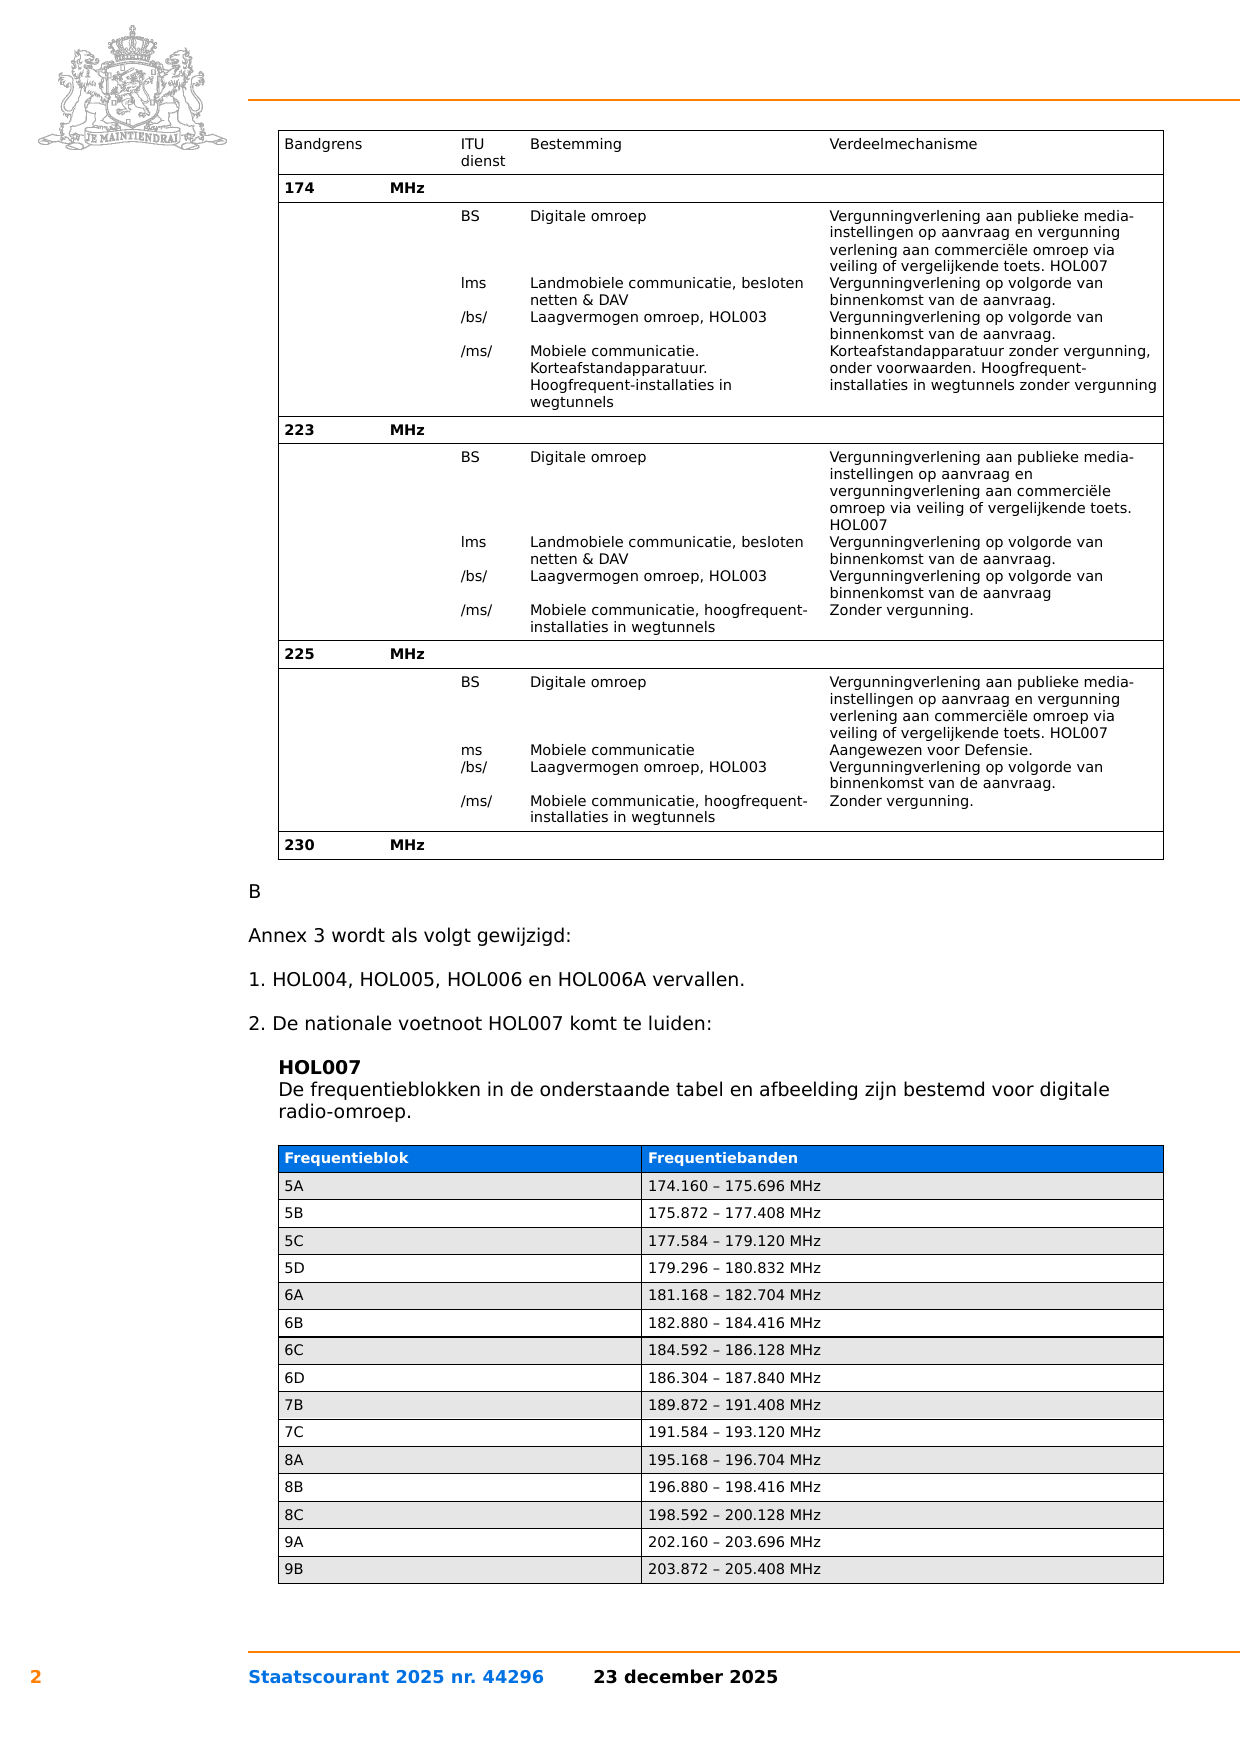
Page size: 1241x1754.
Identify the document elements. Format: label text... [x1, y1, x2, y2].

text Annex 3 wordt als volgt gewijzigd: [248, 925, 1163, 947]
table_cell [384, 602, 455, 640]
table_header [384, 131, 455, 174]
table_cell Vergunningverlening op volgorde van binnenkomst van de aanvraag. [824, 309, 1163, 343]
table_cell [524, 641, 823, 668]
table_cell 7B [279, 1392, 641, 1418]
text De frequentieblokken in de onderstaande tabel en afbeelding zijn bestemd voor digitale radio-omroep. [278, 1079, 1163, 1123]
table_cell [384, 568, 455, 602]
table_header Verdeelmechanisme [824, 131, 1163, 174]
table_cell Digitale omroep [524, 444, 823, 534]
table_cell [279, 343, 384, 416]
table_cell [279, 203, 384, 275]
table_cell 175.872 – 177.408 MHz [642, 1200, 1163, 1227]
table_cell 182.880 – 184.416 MHz [642, 1310, 1163, 1336]
table_cell Mobiele communicatie, hoogfrequent-installaties in wegtunnels [524, 602, 823, 640]
table_cell [384, 793, 455, 831]
table_cell [279, 534, 384, 568]
table_cell [524, 832, 823, 858]
table_cell 5D [279, 1255, 641, 1282]
table_cell 223 [279, 417, 384, 443]
table_cell Laagvermogen omroep, HOL003 [524, 568, 823, 602]
table_cell 195.168 – 196.704 MHz [642, 1447, 1163, 1473]
table_cell MHz [384, 417, 455, 443]
table_cell 7C [279, 1420, 641, 1446]
table_cell [279, 669, 384, 741]
table_cell 5C [279, 1228, 641, 1254]
table_cell ms [455, 741, 524, 758]
table_cell 6B [279, 1310, 641, 1336]
table_cell 196.880 – 198.416 MHz [642, 1474, 1163, 1501]
table_cell 230 [279, 832, 384, 858]
table_cell [524, 175, 823, 202]
table_cell lms [455, 275, 524, 309]
table_cell /bs/ [455, 309, 524, 343]
table_header ITU dienst [455, 131, 524, 174]
table_cell Laagvermogen omroep, HOL003 [524, 309, 823, 343]
table_cell MHz [384, 832, 455, 858]
table_cell [455, 417, 524, 443]
table_cell BS [455, 444, 524, 534]
table_cell 202.160 – 203.696 MHz [642, 1529, 1163, 1556]
table_cell [279, 759, 384, 792]
table_cell Digitale omroep [524, 669, 823, 741]
table_cell [279, 444, 384, 534]
table_cell [824, 832, 1163, 858]
table_cell Zonder vergunning. [824, 793, 1163, 831]
table_cell Vergunningverlening op volgorde van binnenkomst van de aanvraag [824, 568, 1163, 602]
table_cell 189.872 – 191.408 MHz [642, 1392, 1163, 1418]
table_cell 9B [279, 1557, 641, 1583]
table_cell 5B [279, 1200, 641, 1227]
table_cell 6D [279, 1365, 641, 1391]
table_cell MHz [384, 641, 455, 668]
picture [38, 25, 227, 150]
table_cell Landmobiele communicatie, besloten netten & DAV [524, 534, 823, 568]
table_cell 191.584 – 193.120 MHz [642, 1420, 1163, 1446]
table_cell [279, 309, 384, 343]
table_cell 174 [279, 175, 384, 202]
table_cell Digitale omroep [524, 203, 823, 275]
table_cell 184.592 – 186.128 MHz [642, 1338, 1163, 1364]
table_cell [455, 832, 524, 858]
table_cell Vergunningverlening op volgorde van binnenkomst van de aanvraag. [824, 534, 1163, 568]
table_cell 198.592 – 200.128 MHz [642, 1502, 1163, 1528]
table_cell Mobiele communicatie [524, 741, 823, 758]
table_cell 8B [279, 1474, 641, 1501]
table_cell /bs/ [455, 568, 524, 602]
table_cell /ms/ [455, 602, 524, 640]
table_header Bandgrens [279, 131, 384, 174]
table_cell MHz [384, 175, 455, 202]
table_cell [384, 759, 455, 792]
table_cell BS [455, 669, 524, 741]
table_cell [384, 309, 455, 343]
table_cell [824, 641, 1163, 668]
table_cell Vergunningverlening aan publieke media-instellingen op aanvraag en vergunning verlening aan commerciële omroep via veiling of vergelijkende toets. HOL007 [824, 669, 1163, 741]
table_cell 9A [279, 1529, 641, 1556]
table_cell [384, 444, 455, 534]
table_cell [384, 275, 455, 309]
table_cell BS [455, 203, 524, 275]
table_cell 8A [279, 1447, 641, 1473]
table_cell [455, 175, 524, 202]
table_cell [279, 275, 384, 309]
text 2. De nationale voetnoot HOL007 komt te luiden: [248, 1013, 1163, 1035]
table_cell [384, 741, 455, 758]
table_cell 174.160 – 175.696 MHz [642, 1173, 1163, 1199]
table_cell Vergunningverlening aan publieke media-instellingen op aanvraag en vergunning verlening aan commerciële omroep via veiling of vergelijkende toets. HOL007 [824, 203, 1163, 275]
table_cell 186.304 – 187.840 MHz [642, 1365, 1163, 1391]
table_cell [824, 417, 1163, 443]
table_header Frequentiebanden [642, 1146, 1163, 1172]
table_cell 181.168 – 182.704 MHz [642, 1283, 1163, 1309]
text 1. HOL004, HOL005, HOL006 en HOL006A vervallen. [248, 969, 1163, 991]
table_cell [824, 175, 1163, 202]
table_cell 203.872 – 205.408 MHz [642, 1557, 1163, 1583]
table_cell Vergunningverlening op volgorde van binnenkomst van de aanvraag. [824, 759, 1163, 792]
table_cell 179.296 – 180.832 MHz [642, 1255, 1163, 1282]
table_cell [279, 793, 384, 831]
table_header Bestemming [524, 131, 823, 174]
table_cell 6A [279, 1283, 641, 1309]
table_cell /ms/ [455, 793, 524, 831]
table_cell Zonder vergunning. [824, 602, 1163, 640]
table_cell Laagvermogen omroep, HOL003 [524, 759, 823, 792]
table_cell 6C [279, 1338, 641, 1364]
table_cell Mobiele communicatie. Korteafstandapparatuur. Hoogfrequent-installaties in wegtunnels [524, 343, 823, 416]
table_cell [384, 669, 455, 741]
table_cell 5A [279, 1173, 641, 1199]
table_header Frequentieblok [279, 1146, 641, 1172]
table_cell [279, 741, 384, 758]
table_cell [384, 534, 455, 568]
table_cell 225 [279, 641, 384, 668]
table_cell [524, 417, 823, 443]
table_cell [384, 203, 455, 275]
table_cell Landmobiele communicatie, besloten netten & DAV [524, 275, 823, 309]
table_cell 177.584 – 179.120 MHz [642, 1228, 1163, 1254]
table_cell [384, 343, 455, 416]
text B [248, 881, 1163, 903]
table_cell [279, 602, 384, 640]
table_cell /ms/ [455, 343, 524, 416]
table_cell lms [455, 534, 524, 568]
table_cell Vergunningverlening aan publieke media-instellingen op aanvraag en vergunningverlening aan commerciële omroep via veiling of vergelijkende toets. HOL007 [824, 444, 1163, 534]
table_cell [279, 568, 384, 602]
table_cell Aangewezen voor Defensie. [824, 741, 1163, 758]
table_cell 8C [279, 1502, 641, 1528]
subtitle HOL007 [278, 1057, 1163, 1079]
table_cell Korteafstandapparatuur zonder vergunning, onder voorwaarden. Hoogfrequent-installaties in wegtunnels zonder vergunning [824, 343, 1163, 416]
table_cell Vergunningverlening op volgorde van binnenkomst van de aanvraag. [824, 275, 1163, 309]
table_cell /bs/ [455, 759, 524, 792]
table_cell [455, 641, 524, 668]
table_cell Mobiele communicatie, hoogfrequent-installaties in wegtunnels [524, 793, 823, 831]
